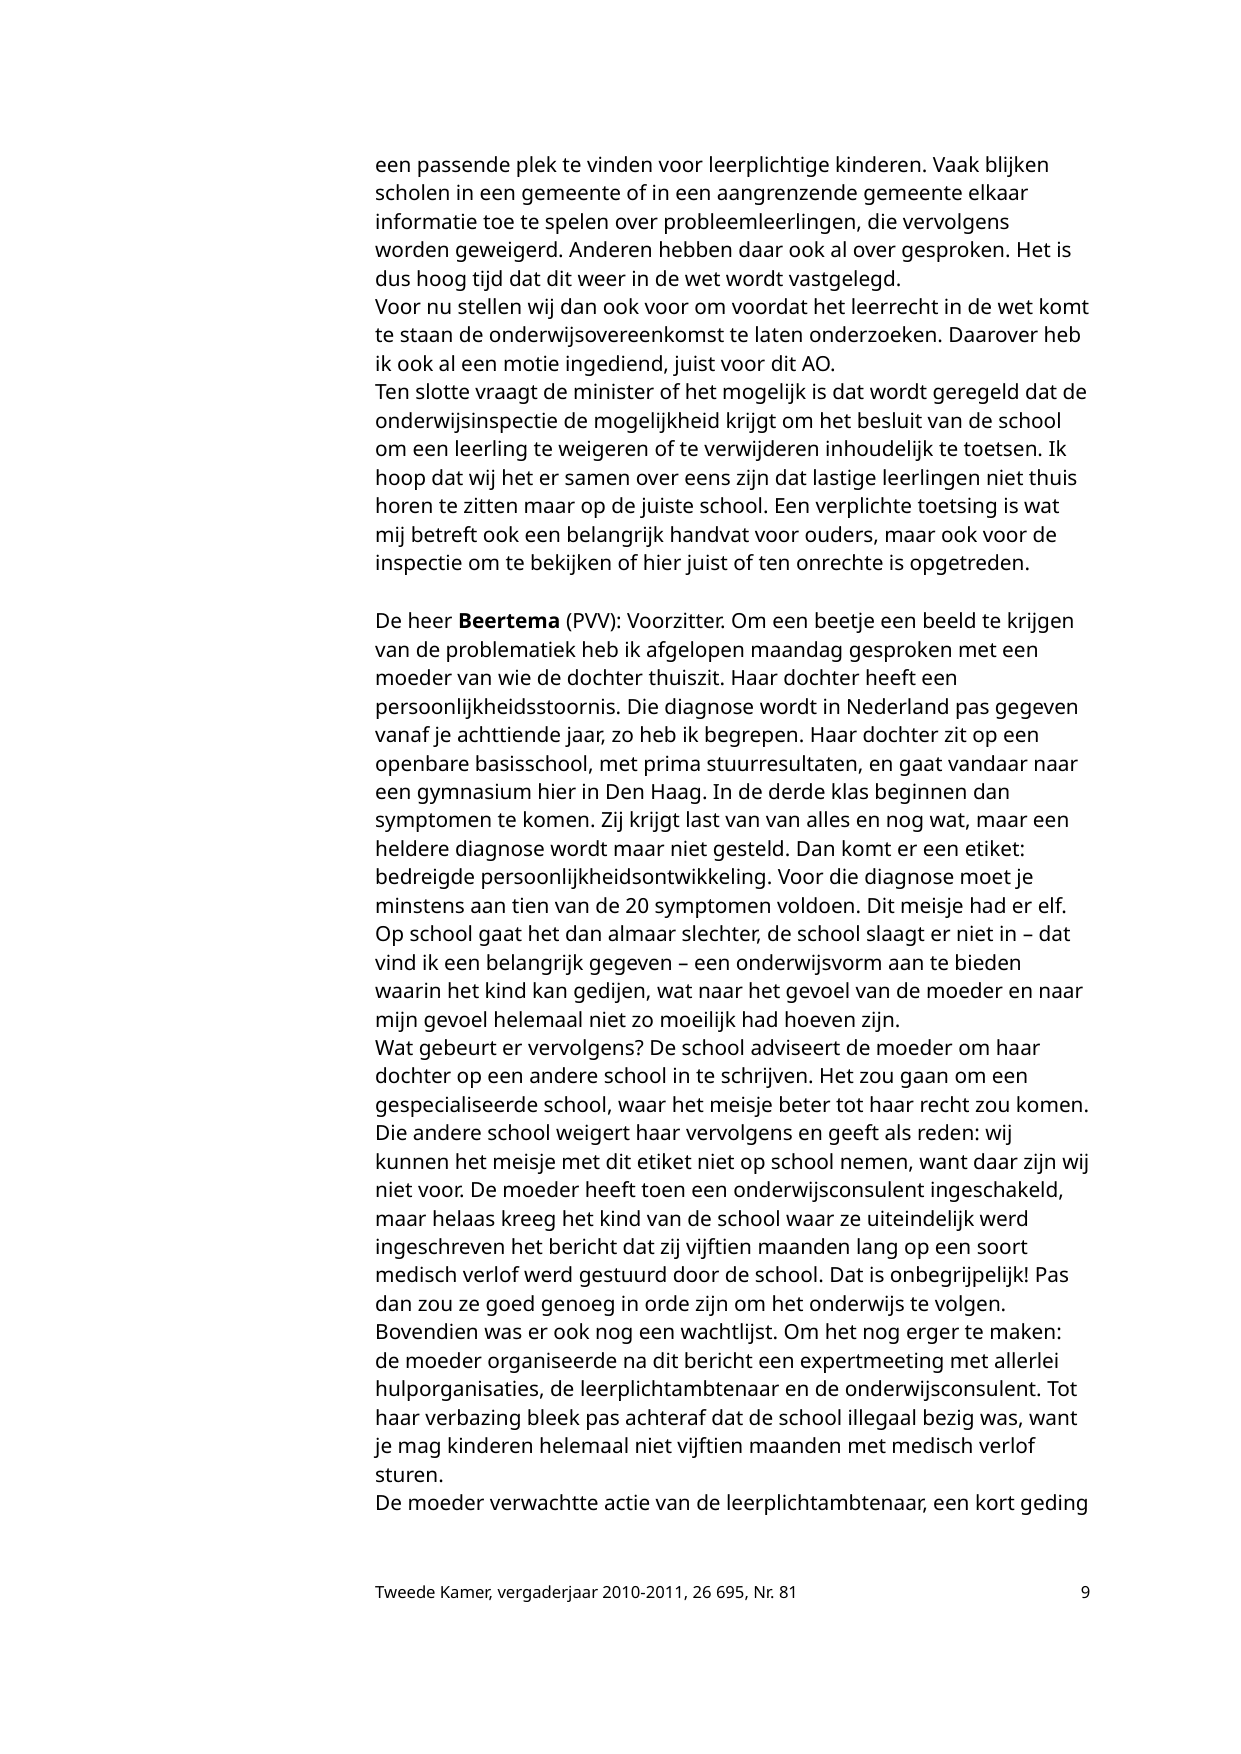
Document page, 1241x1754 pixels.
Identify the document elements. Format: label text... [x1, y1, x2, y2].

text Ten slotte vraagt de minister of het mogelijk is dat wordt geregeld dat de onderwijsinspectie de mogelijkheid krijgt om het besluit van de school om een leerling te weigeren of te verwijderen inhoudelijk te toetsen. Ik hoop dat wij het er samen over eens zijn dat lastige leerlingen niet thuis horen te zitten maar op de juiste school. Een verplichte toetsing is wat mij betreft ook een belangrijk handvat voor ouders, maar ook voor de inspectie om te bekijken of hier juist of ten onrechte is opgetreden. [375, 377, 1090, 577]
text een passende plek te vinden voor leerplichtige kinderen. Vaak blijken scholen in een gemeente of in een aangrenzende gemeente elkaar informatie toe te spelen over probleemleerlingen, die vervolgens worden geweigerd. Anderen hebben daar ook al over gesproken. Het is dus hoog tijd dat dit weer in de wet wordt vastgelegd. [375, 150, 1090, 292]
text De moeder verwachtte actie van de leerplichtambtenaar, een kort geding [375, 1488, 1090, 1517]
text Wat gebeurt er vervolgens? De school adviseert de moeder om haar dochter op een andere school in te schrijven. Het zou gaan om een gespecialiseerde school, waar het meisje beter tot haar recht zou komen. Die andere school weigert haar vervolgens en geeft als reden: wij kunnen het meisje met dit etiket niet op school nemen, want daar zijn wij niet voor. De moeder heeft toen een onderwijsconsulent ingeschakeld, maar helaas kreeg het kind van de school waar ze uiteindelijk werd ingeschreven het bericht dat zij vijftien maanden lang op een soort medisch verlof werd gestuurd door de school. Dat is onbegrijpelijk! Pas dan zou ze goed genoeg in orde zijn om het onderwijs te volgen. [375, 1033, 1090, 1317]
text Voor nu stellen wij dan ook voor om voordat het leerrecht in de wet komt te staan de onderwijsovereenkomst te laten onderzoeken. Daarover heb ik ook al een motie ingediend, juist voor dit AO. [375, 292, 1090, 377]
text Bovendien was er ook nog een wachtlijst. Om het nog erger te maken: de moeder organiseerde na dit bericht een expertmeeting met allerlei hulporganisaties, de leerplichtambtenaar en de onderwijsconsulent. Tot haar verbazing bleek pas achteraf dat de school illegaal bezig was, want je mag kinderen helemaal niet vijftien maanden met medisch verlof sturen. [375, 1317, 1090, 1488]
text De heer Beertema (PVV): Voorzitter. Om een beetje een beeld te krijgen van de problematiek heb ik afgelopen maandag gesproken met een moeder van wie de dochter thuiszit. Haar dochter heeft een persoonlijkheidsstoornis. Die diagnose wordt in Nederland pas gegeven vanaf je achttiende jaar, zo heb ik begrepen. Haar dochter zit op een openbare basisschool, met prima stuurresultaten, en gaat vandaar naar een gymnasium hier in Den Haag. In de derde klas beginnen dan symptomen te komen. Zij krijgt last van van alles en nog wat, maar een heldere diagnose wordt maar niet gesteld. Dan komt er een etiket: bedreigde persoonlijkheidsontwikkeling. Voor die diagnose moet je minstens aan tien van de 20 symptomen voldoen. Dit meisje had er elf. Op school gaat het dan almaar slechter, de school slaagt er niet in – dat vind ik een belangrijk gegeven – een onderwijsvorm aan te bieden waarin het kind kan gedijen, wat naar het gevoel van de moeder en naar mijn gevoel helemaal niet zo moeilijk had hoeven zijn. [375, 607, 1090, 1033]
